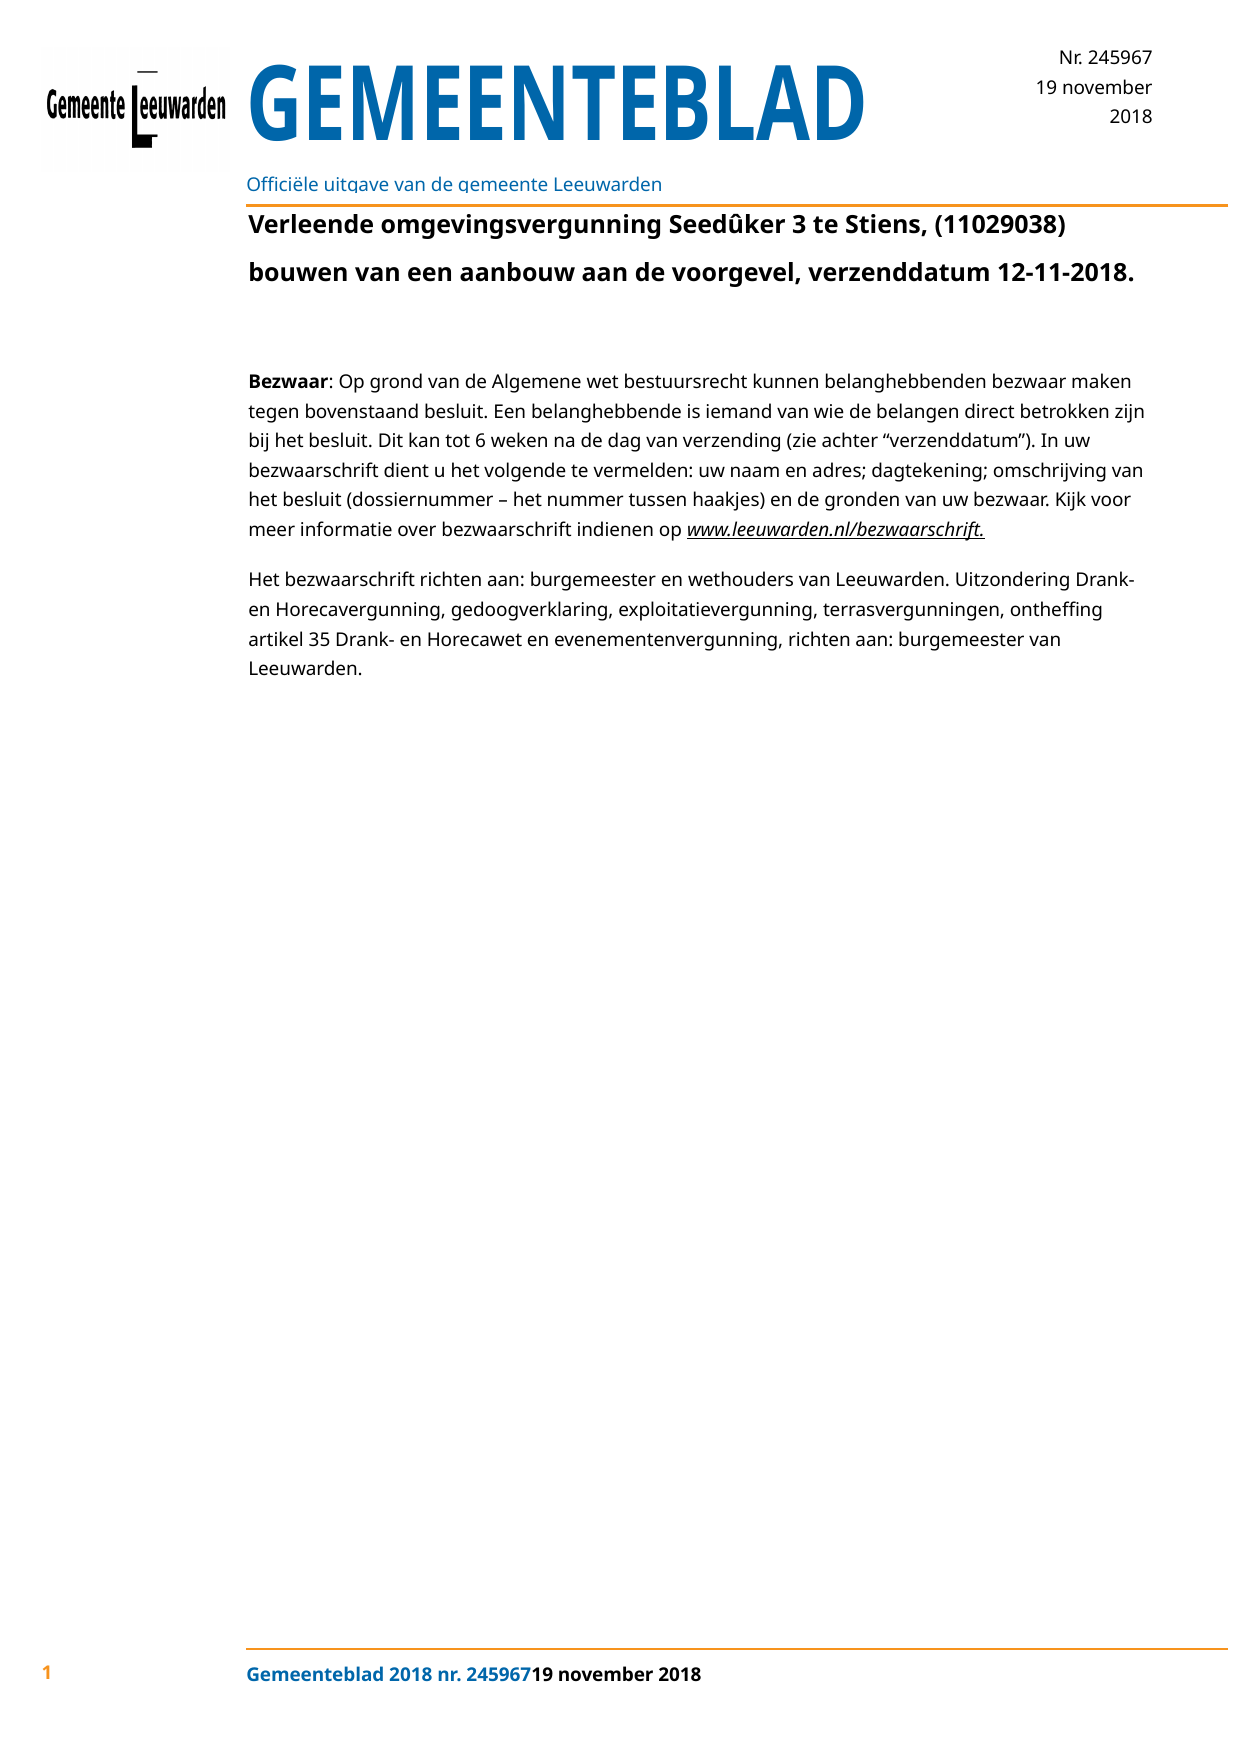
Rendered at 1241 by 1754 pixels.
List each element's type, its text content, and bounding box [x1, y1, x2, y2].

text Het bezwaarschrift richten aan: burgemeester en wethouders van Leeuwarden. Uitzondering Drank- en Horecavergunning, gedoogverklaring, exploitatievergunning, terrasvergunningen, ontheffing artikel 35 Drank- en Horecawet en evenementenvergunning, richten aan: burgemeester van Leeuwarden. [248, 567, 1152, 681]
text Bezwaar: Op grond van de Algemene wet bestuursrecht kunnen belanghebbenden bezwaar maken tegen bovenstaand besluit. Een belanghebbende is iemand van wie de belangen direct betrokken zijn bij het besluit. Dit kan tot 6 weken na de dag van verzending (zie achter “verzenddatum”). In uw bezwaarschrift dient u het volgende te vermelden: uw naam en adres; dagtekening; omschrijving van het besluit (dossiernummer – het nummer tussen haakjes) en de gronden van uw bezwaar. Kijk voor meer informatie over bezwaarschrift indienen op www.leeuwarden.nl/bezwaarschrift. [248, 368, 1152, 542]
picture [41, 47, 231, 172]
text Verleende omgevingsvergunning Seedûker 3 te Stiens, (11029038) bouwen van een aanbouw aan de voorgevel, verzenddatum 12-11-2018. [248, 207, 1152, 288]
